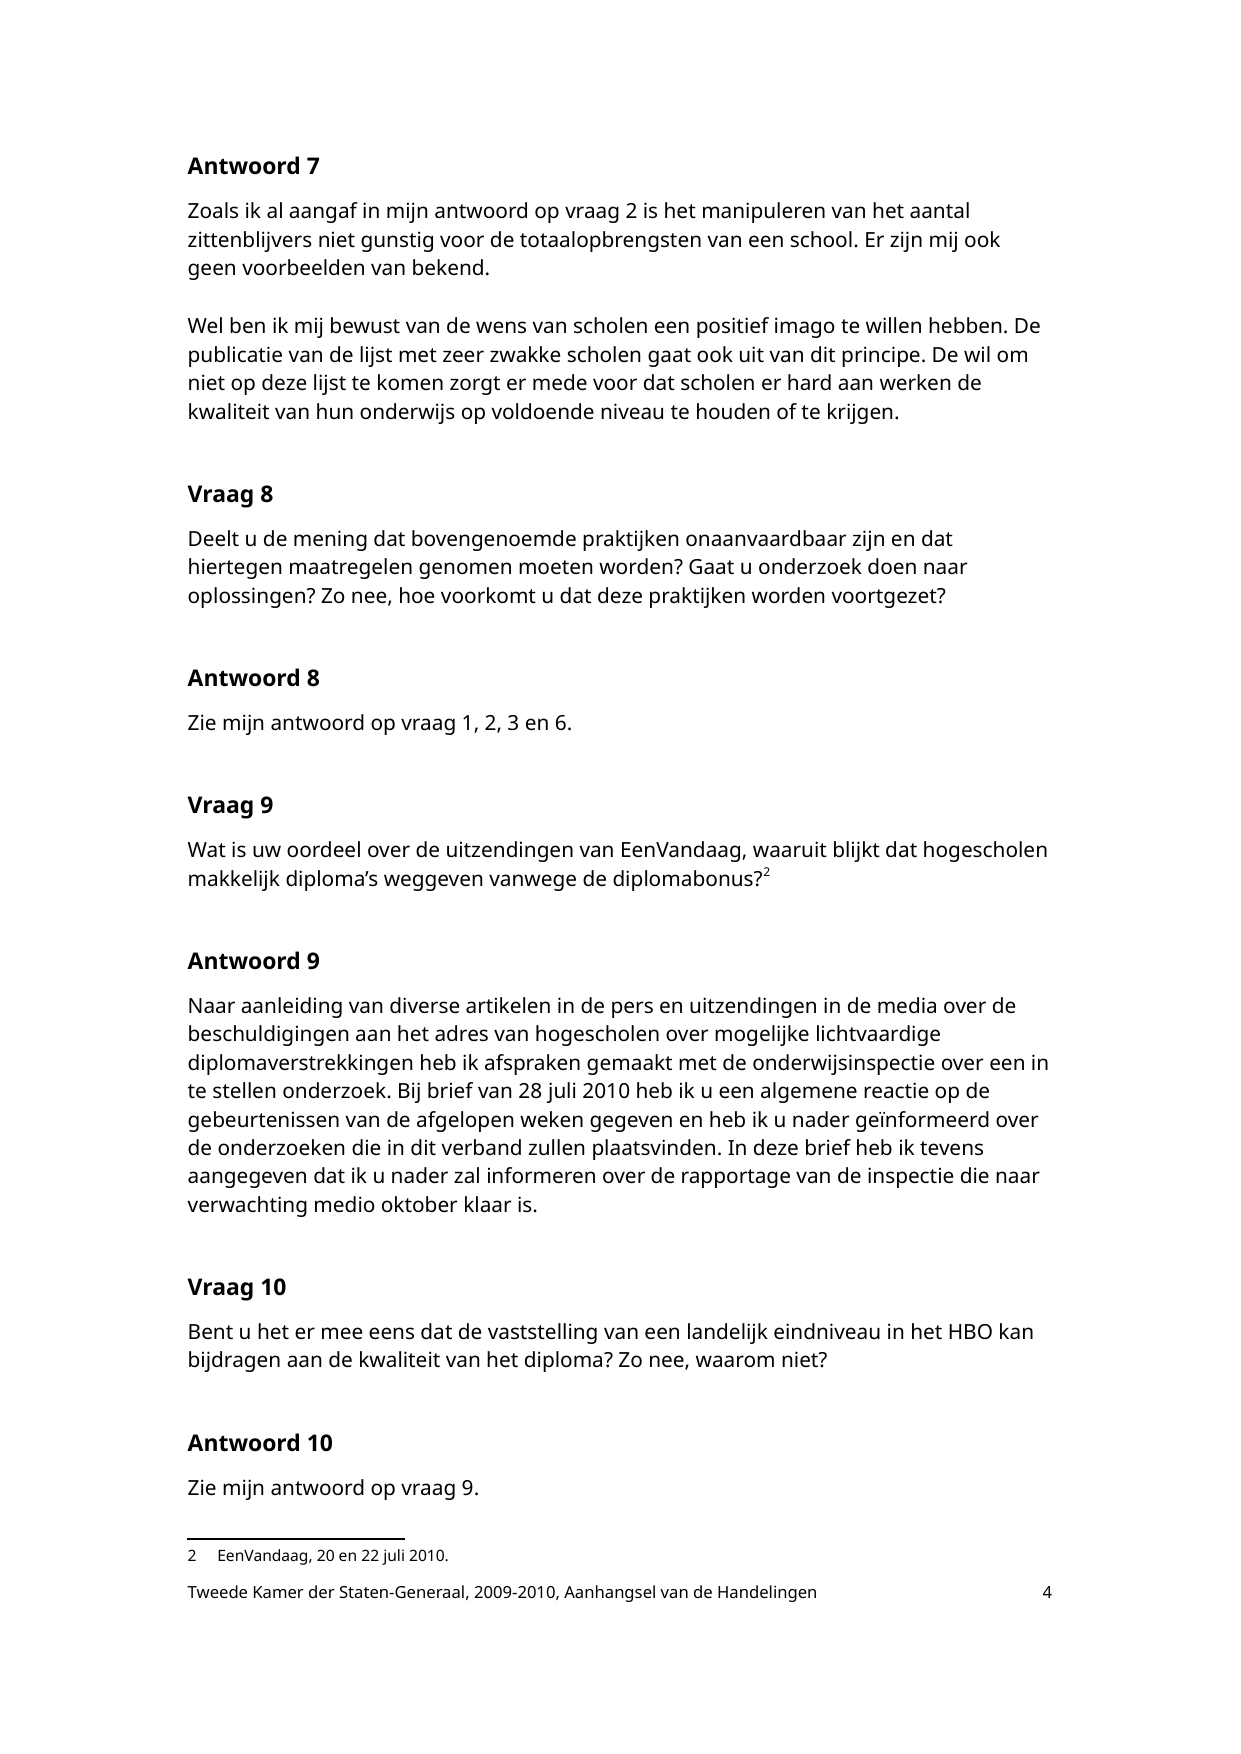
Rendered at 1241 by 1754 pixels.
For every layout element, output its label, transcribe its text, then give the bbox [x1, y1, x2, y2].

subtitle Antwoord 8 [187, 662, 1053, 693]
text Bent u het er mee eens dat de vaststelling van een landelijk eindniveau in het HBO kan bijdragen aan de kwaliteit van het diploma? Zo nee, waarom niet? [187, 1317, 1053, 1374]
text Zoals ik al aangaf in mijn antwoord op vraag 2 is het manipuleren van het aantal zittenblijvers niet gunstig voor de totaalopbrengsten van een school. Er zijn mij ook geen voorbeelden van bekend. [187, 196, 1053, 282]
text EenVandaag, 20 en 22 juli 2010. [187, 1538, 1053, 1566]
subtitle Vraag 10 [187, 1271, 1053, 1302]
subtitle Vraag 8 [187, 478, 1053, 509]
text Naar aanleiding van diverse artikelen in de pers en uitzendingen in de media over de beschuldigingen aan het adres van hogescholen over mogelijke lichtvaardige diplomaverstrekkingen heb ik afspraken gemaakt met de onderwijsinspectie over een in te stellen onderzoek. Bij brief van 28 juli 2010 heb ik u een algemene reactie op de gebeurtenissen van de afgelopen weken gegeven en heb ik u nader geïnformeerd over de onderzoeken die in dit verband zullen plaatsvinden. In deze brief heb ik tevens aangegeven dat ik u nader zal informeren over de rapportage van de inspectie die naar verwachting medio oktober klaar is. [187, 991, 1053, 1218]
text Wel ben ik mij bewust van de wens van scholen een positief imago te willen hebben. De publicatie van de lijst met zeer zwakke scholen gaat ook uit van dit principe. De wil om niet op deze lijst te komen zorgt er mede voor dat scholen er hard aan werken de kwaliteit van hun onderwijs op voldoende niveau te houden of te krijgen. [187, 312, 1053, 425]
subtitle Antwoord 9 [187, 945, 1053, 976]
subtitle Antwoord 10 [187, 1427, 1053, 1458]
text Zie mijn antwoord op vraag 9. [187, 1473, 1053, 1501]
subtitle Antwoord 7 [187, 150, 1053, 181]
subtitle Vraag 9 [187, 789, 1053, 820]
text Deelt u de mening dat bovengenoemde praktijken onaanvaardbaar zijn en dat hiertegen maatregelen genomen moeten worden? Gaat u onderzoek doen naar oplossingen? Zo nee, hoe voorkomt u dat deze praktijken worden voortgezet? [187, 524, 1053, 609]
text Zie mijn antwoord op vraag 1, 2, 3 en 6. [187, 708, 1053, 737]
text Wat is uw oordeel over de uitzendingen van EenVandaag, waaruit blijkt dat hogescholen makkelijk diploma’s weggeven vanwege de diplomabonus? [187, 835, 1053, 892]
